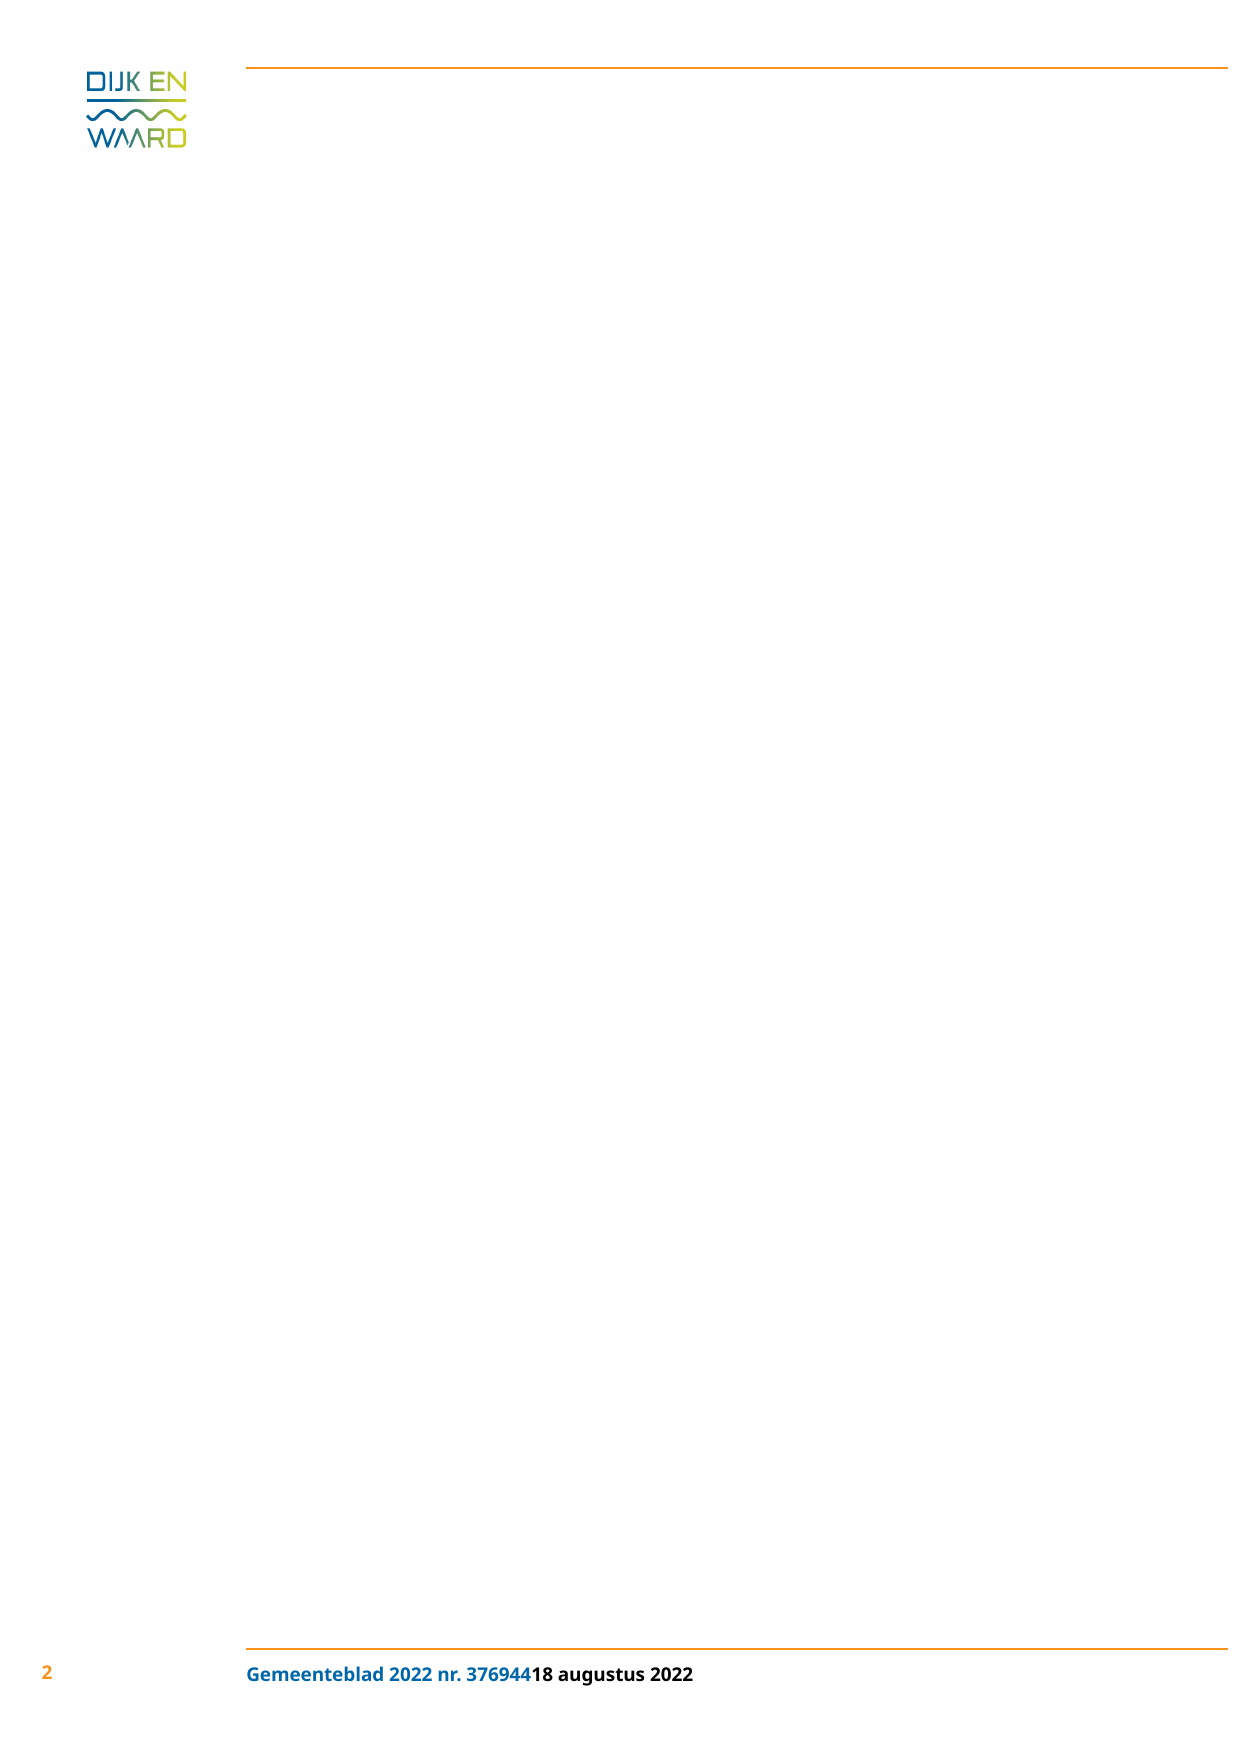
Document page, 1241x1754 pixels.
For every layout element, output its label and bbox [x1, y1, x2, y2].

picture [41, 47, 231, 172]
